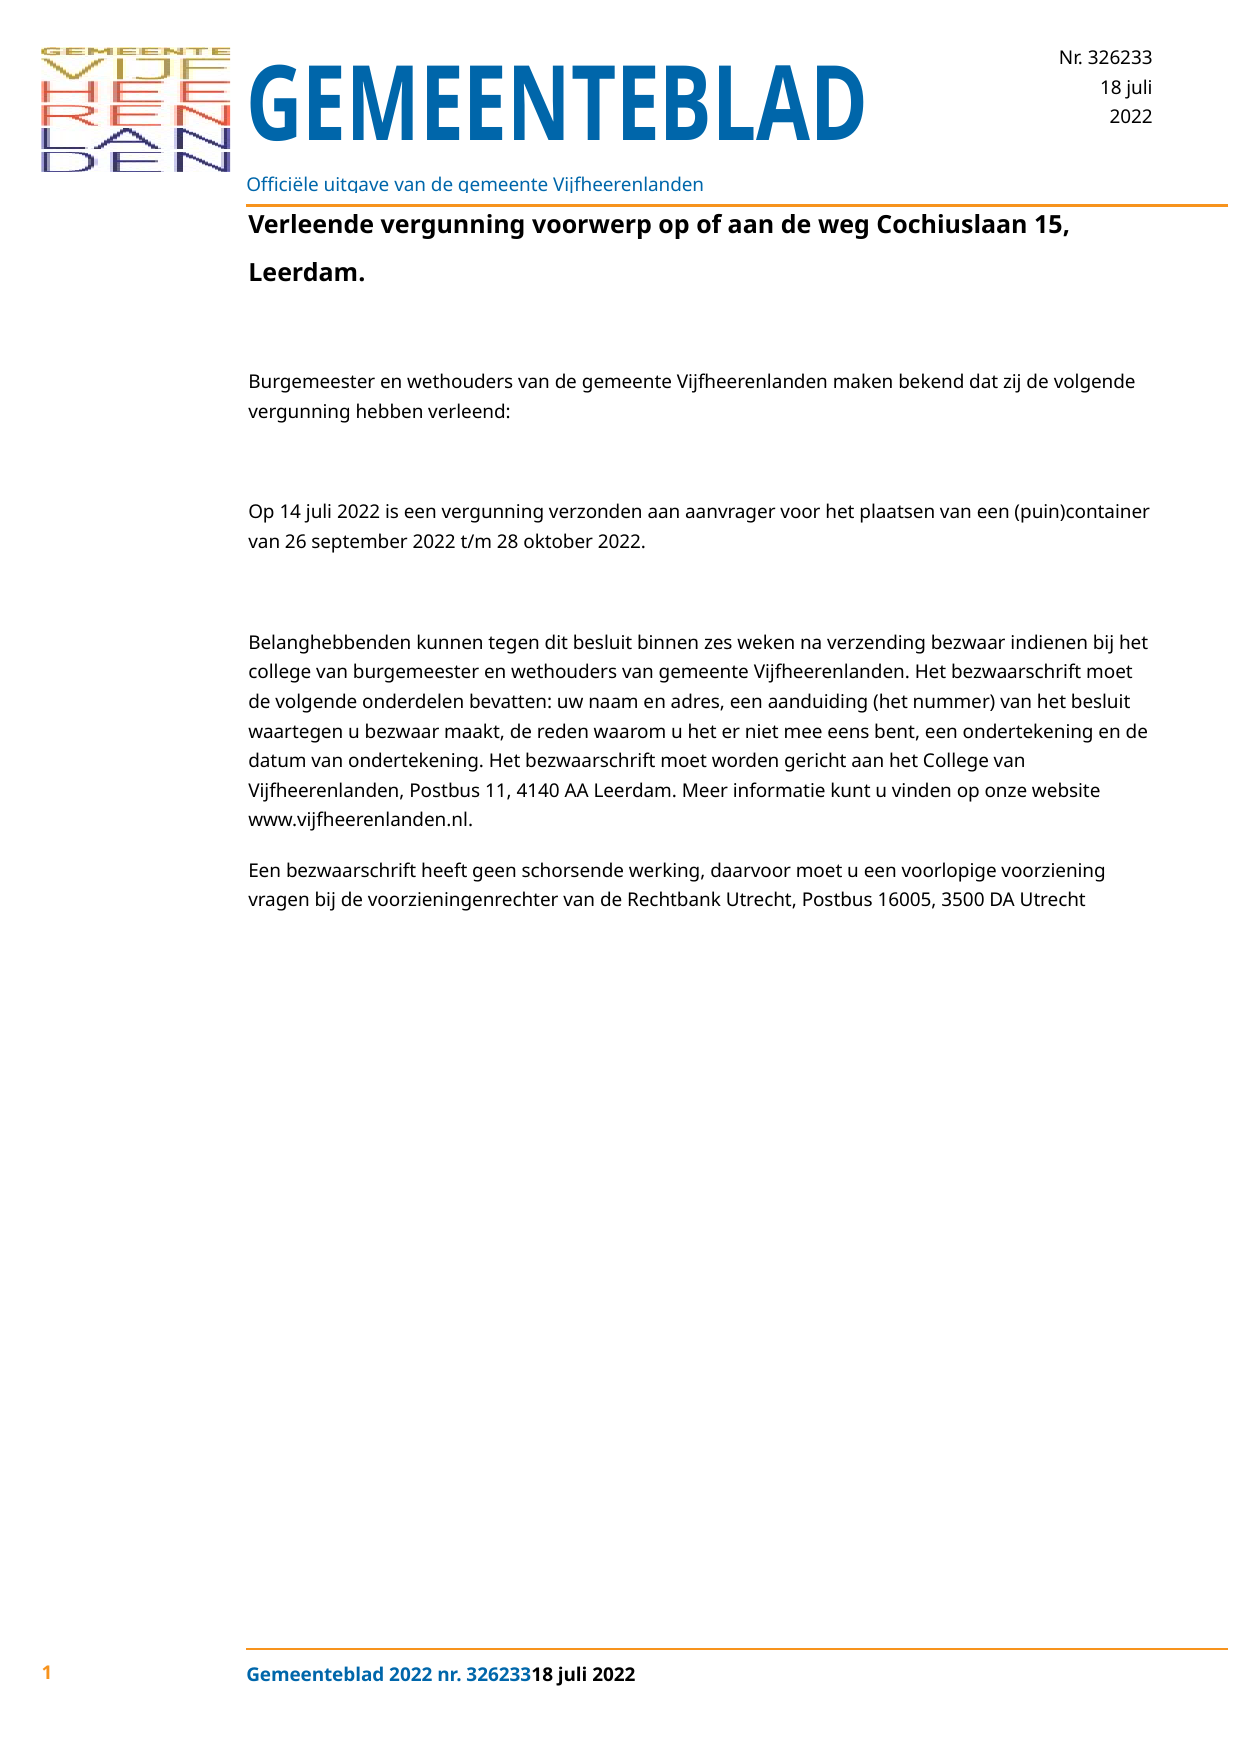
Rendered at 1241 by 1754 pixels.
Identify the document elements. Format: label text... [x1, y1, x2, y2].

text Belanghebbenden kunnen tegen dit besluit binnen zes weken na verzending bezwaar indienen bij het college van burgemeester en wethouders van gemeente Vijfheerenlanden. Het bezwaarschrift moet de volgende onderdelen bevatten: uw naam en adres, een aanduiding (het nummer) van het besluit waartegen u bezwaar maakt, de reden waarom u het er niet mee eens bent, een ondertekening en de datum van ondertekening. Het bezwaarschrift moet worden gericht aan het College van Vijfheerenlanden, Postbus 11, 4140 AA Leerdam. Meer informatie kunt u vinden op onze website www.vijfheerenlanden.nl. [248, 629, 1152, 832]
text Burgemeester en wethouders van de gemeente Vijfheerenlanden maken bekend dat zij de volgende vergunning hebben verleend: [248, 368, 1152, 424]
picture [41, 47, 231, 172]
text Een bezwaarschrift heeft geen schorsende werking, daarvoor moet u een voorlopige voorziening vragen bij de voorzieningenrechter van de Rechtbank Utrecht, Postbus 16005, 3500 DA Utrecht [248, 857, 1152, 912]
text Verleende vergunning voorwerp op of aan de weg Cochiuslaan 15, Leerdam. [248, 207, 1152, 288]
text Op 14 juli 2022 is een vergunning verzonden aan aanvrager voor het plaatsen van een (puin)container van 26 september 2022 t/m 28 oktober 2022. [248, 499, 1152, 554]
